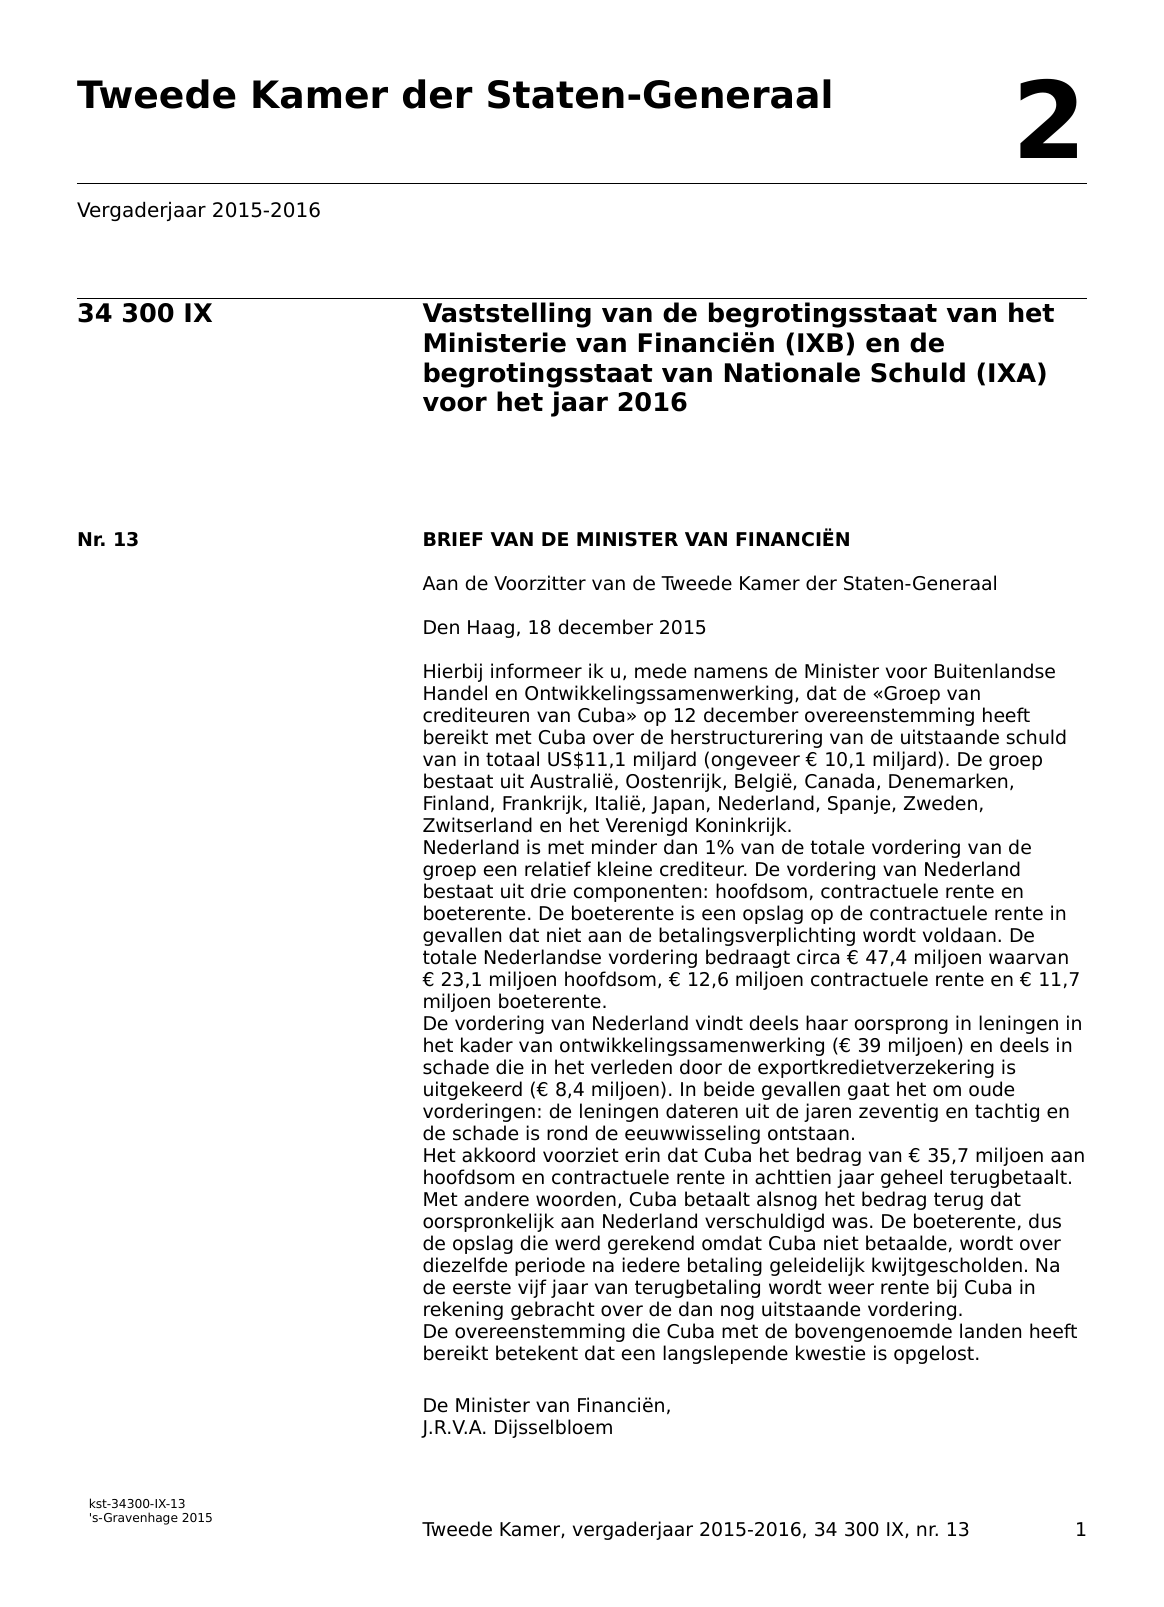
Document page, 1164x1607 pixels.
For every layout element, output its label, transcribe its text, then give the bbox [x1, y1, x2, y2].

subtitle 34 300 IX Vaststelling van de begrotingsstaat van het Ministerie van Financiën (IXB) en de begrotingsstaat van Nationale Schuld (IXA) voor het jaar 2016 [77, 299, 1087, 418]
text Den Haag, 18 december 2015 [422, 617, 1087, 639]
text De vordering van Nederland vindt deels haar oorsprong in leningen in het kader van ontwikkelingssamenwerking (€ 39 miljoen) en deels in schade die in het verleden door de exportkredietverzekering is uitgekeerd (€ 8,4 miljoen). In beide gevallen gaat het om oude vorderingen: de leningen dateren uit de jaren zeventig en tachtig en de schade is rond de eeuwwisseling ontstaan. [422, 1013, 1087, 1145]
text Nederland is met minder dan 1% van de totale vordering van de groep een relatief kleine crediteur. De vordering van Nederland bestaat uit drie componenten: hoofdsom, contractuele rente en boeterente. De boeterente is een opslag op de contractuele rente in gevallen dat niet aan de betalingsverplichting wordt voldaan. De totale Nederlandse vordering bedraagt circa € 47,4 miljoen waarvan € 23,1 miljoen hoofdsom, € 12,6 miljoen contractuele rente en € 11,7 miljoen boeterente. [422, 837, 1087, 1013]
table_header 2 [886, 59, 1087, 183]
text Het akkoord voorziet erin dat Cuba het bedrag van € 35,7 miljoen aan hoofdsom en contractuele rente in achttien jaar geheel terugbetaalt. Met andere woorden, Cuba betaalt alsnog het bedrag terug dat oorspronkelijk aan Nederland verschuldigd was. De boeterente, dus de opslag die werd gerekend omdat Cuba niet betaalde, wordt over diezelfde periode na iedere betaling geleidelijk kwijtgescholden. Na de eerste vijf jaar van terugbetaling wordt weer rente bij Cuba in rekening gebracht over de dan nog uitstaande vordering. [422, 1145, 1087, 1321]
text De overeenstemming die Cuba met de bovengenoemde landen heeft bereikt betekent dat een langslepende kwestie is opgelost. [422, 1321, 1087, 1364]
text kst-34300-IX-13 [88, 1497, 323, 1511]
table_cell Vergaderjaar 2015-2016 [77, 184, 1087, 298]
text Hierbij informeer ik u, mede namens de Minister voor Buitenlandse Handel en Ontwikkelingssamenwerking, dat de «Groep van crediteuren van Cuba» op 12 december overeenstemming heeft bereikt met Cuba over de herstructurering van de uitstaande schuld van in totaal US$11,1 miljard (ongeveer € 10,1 miljard). De groep bestaat uit Australië, Oostenrijk, België, Canada, Denemarken, Finland, Frankrijk, Italië, Japan, Nederland, Spanje, Zweden, Zwitserland en het Verenigd Koninkrijk. [422, 661, 1087, 837]
text 's-Gravenhage 2015 [88, 1511, 323, 1525]
subtitle Nr. 13 BRIEF VAN DE MINISTER VAN FINANCIËN [77, 529, 1087, 551]
text Aan de Voorzitter van de Tweede Kamer der Staten-Generaal [422, 573, 1087, 595]
text De Minister van Financiën, J.R.V.A. Dijsselbloem [422, 1394, 1087, 1438]
table_header Tweede Kamer der Staten-Generaal [77, 59, 886, 183]
